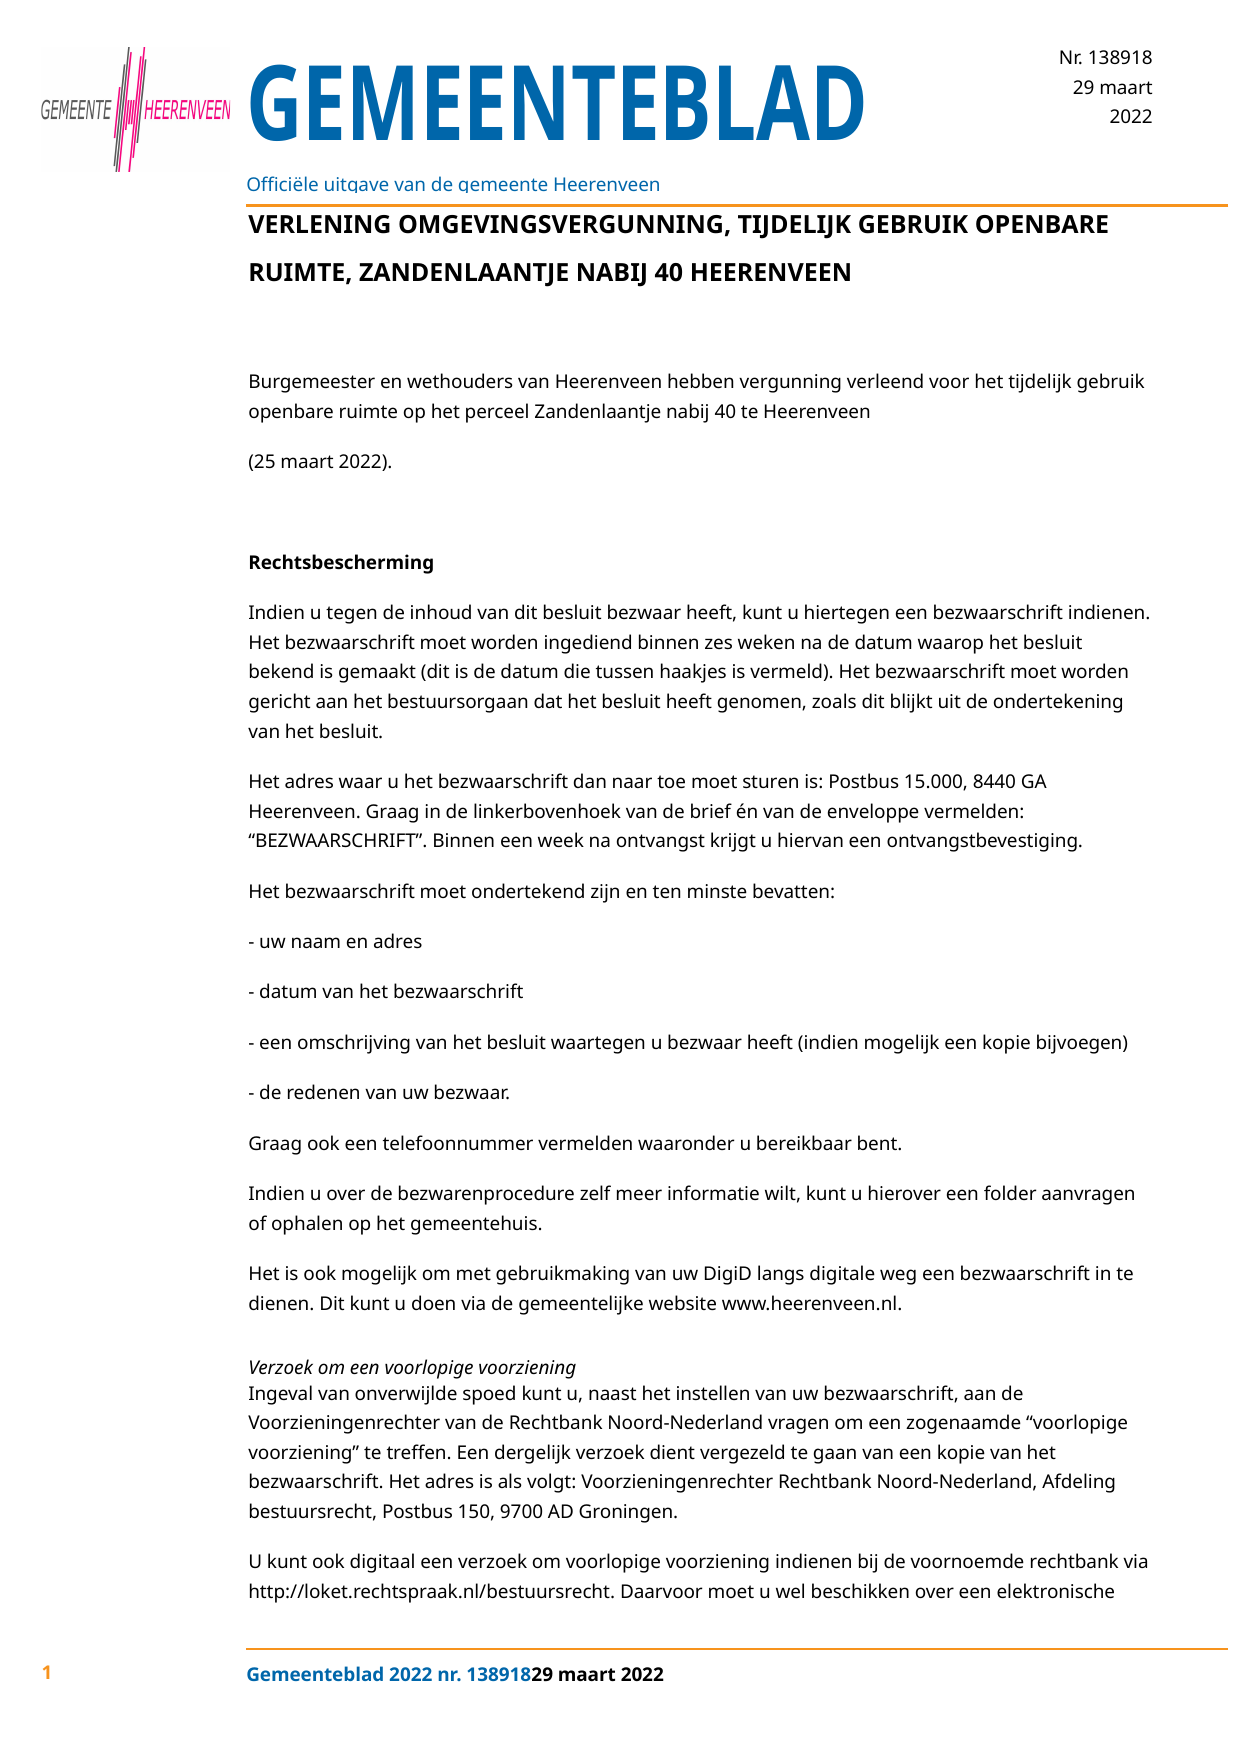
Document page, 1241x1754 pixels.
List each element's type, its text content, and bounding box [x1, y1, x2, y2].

text - uw naam en adres [248, 928, 1152, 954]
text Het adres waar u het bezwaarschrift dan naar toe moet sturen is: Postbus 15.000, 8440 GA Heerenveen. Graag in de linkerbovenhoek van de brief én van de enveloppe vermelden: “BEZWAARSCHRIFT”. Binnen een week na ontvangst krijgt u hiervan een ontvangstbevestiging. [248, 768, 1152, 853]
text VERLENING OMGEVINGSVERGUNNING, TIJDELIJK GEBRUIK OPENBARE RUIMTE, ZANDENLAANTJE NABIJ 40 HEERENVEEN [248, 207, 1152, 288]
text Burgemeester en wethouders van Heerenveen hebben vergunning verleend voor het tijdelijk gebruik openbare ruimte op het perceel Zandenlaantje nabij 40 te Heerenveen [248, 368, 1152, 424]
text Het is ook mogelijk om met gebruikmaking van uw DigiD langs digitale weg een bezwaarschrift in te dienen. Dit kunt u doen via de gemeentelijke website www.heerenveen.nl. [248, 1260, 1152, 1316]
text - een omschrijving van het besluit waartegen u bezwaar heeft (indien mogelijk een kopie bijvoegen) [248, 1029, 1152, 1055]
text Het bezwaarschrift moet ondertekend zijn en ten minste bevatten: [248, 878, 1152, 904]
text Indien u over de bezwarenprocedure zelf meer informatie wilt, kunt u hierover een folder aanvragen of ophalen op het gemeentehuis. [248, 1180, 1152, 1236]
text Verzoek om een voorlopige voorziening [248, 1354, 1152, 1380]
text - de redenen van uw bezwaar. [248, 1079, 1152, 1105]
text U kunt ook digitaal een verzoek om voorlopige voorziening indienen bij de voornoemde rechtbank via http://loket.rechtspraak.nl/bestuursrecht. Daarvoor moet u wel beschikken over een elektronische [248, 1548, 1152, 1604]
picture [41, 47, 231, 172]
text - datum van het bezwaarschrift [248, 979, 1152, 1004]
text Ingeval van onverwijlde spoed kunt u, naast het instellen van uw bezwaarschrift, aan de Voorzieningenrechter van de Rechtbank Noord-Nederland vragen om een zogenaamde “voorlopige voorziening” te treffen. Een dergelijk verzoek dient vergezeld te gaan van een kopie van het bezwaarschrift. Het adres is als volgt: Voorzieningenrechter Rechtbank Noord-Nederland, Afdeling bestuursrecht, Postbus 150, 9700 AD Groningen. [248, 1380, 1152, 1524]
text Rechtsbescherming [248, 549, 1152, 575]
text (25 maart 2022). [248, 448, 1152, 474]
text Indien u tegen de inhoud van dit besluit bezwaar heeft, kunt u hiertegen een bezwaarschrift indienen. Het bezwaarschrift moet worden ingediend binnen zes weken na de datum waarop het besluit bekend is gemaakt (dit is de datum die tussen haakjes is vermeld). Het bezwaarschrift moet worden gericht aan het bestuursorgaan dat het besluit heeft genomen, zoals dit blijkt uit de ondertekening van het besluit. [248, 599, 1152, 744]
text Graag ook een telefoonnummer vermelden waaronder u bereikbaar bent. [248, 1130, 1152, 1156]
